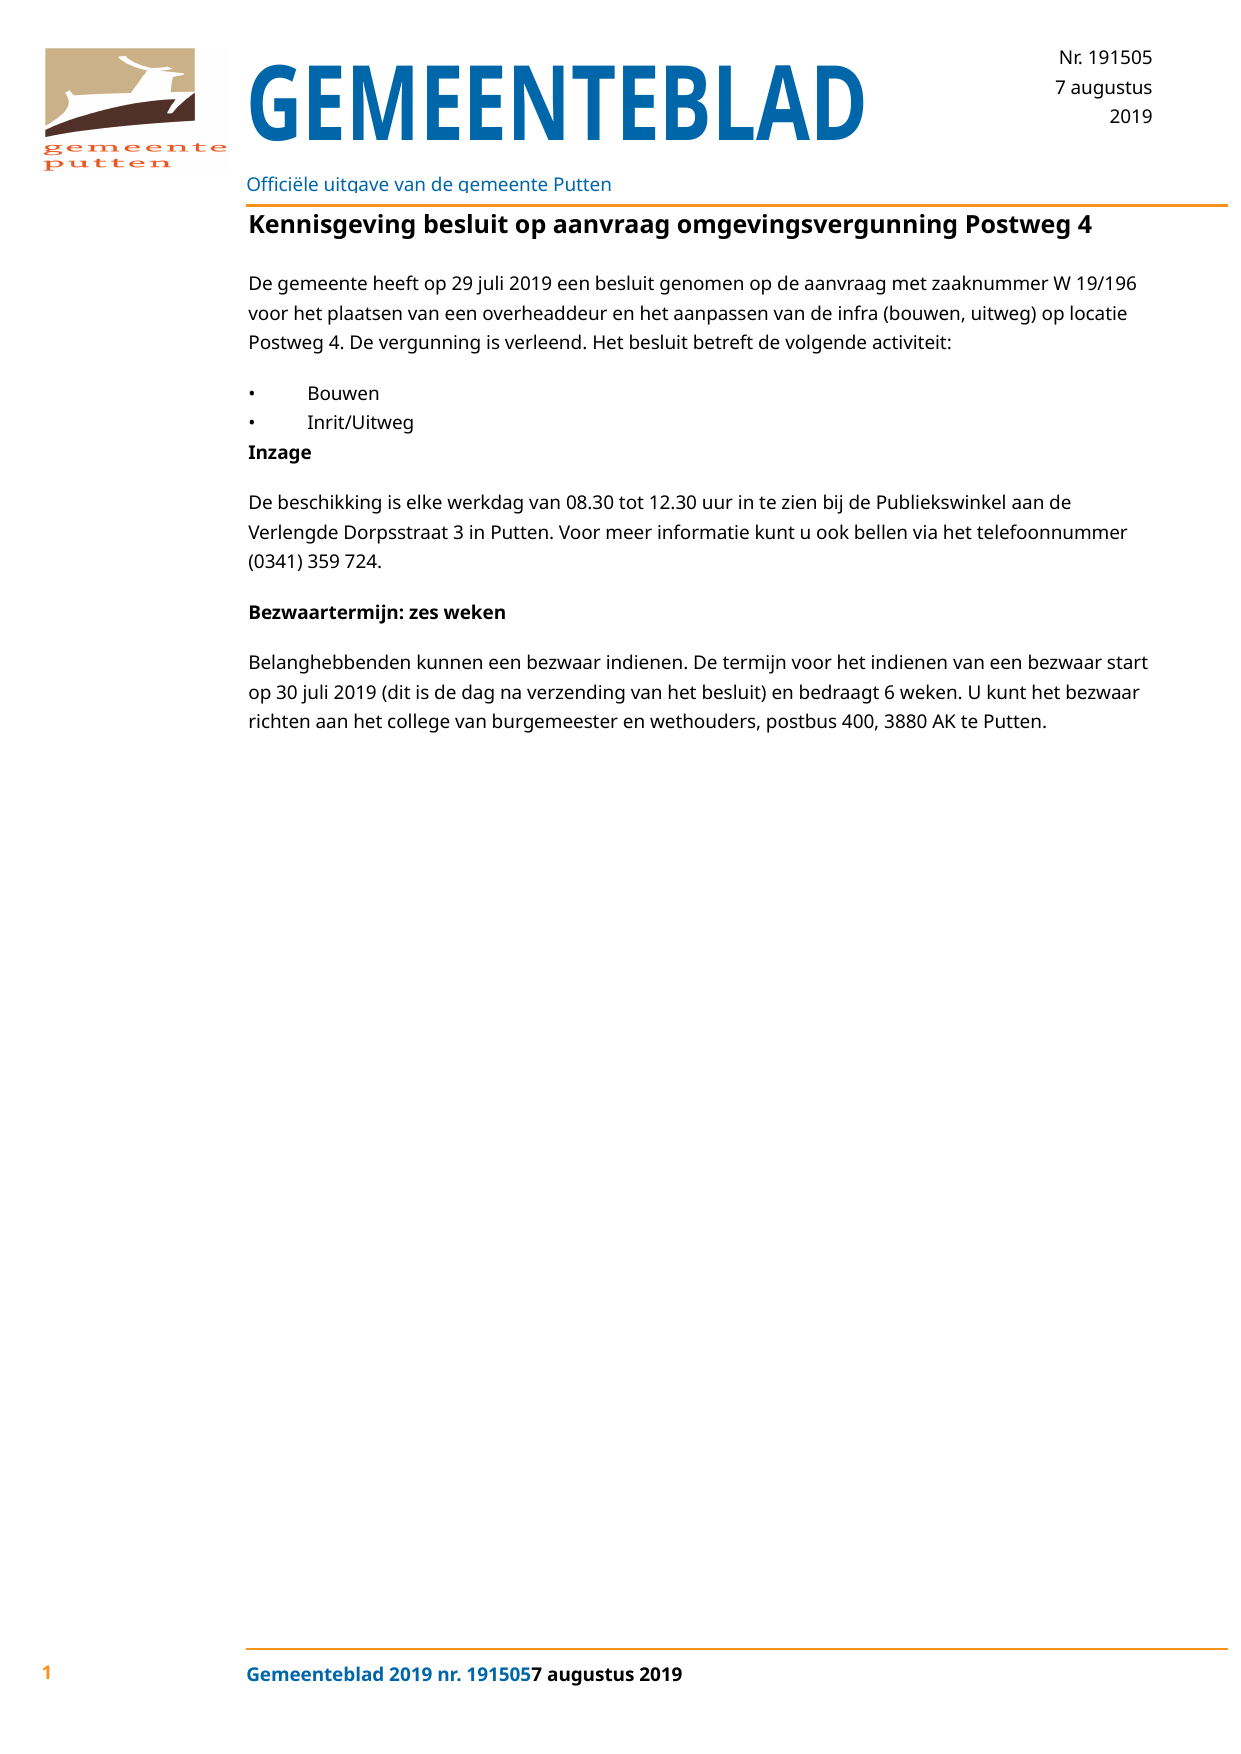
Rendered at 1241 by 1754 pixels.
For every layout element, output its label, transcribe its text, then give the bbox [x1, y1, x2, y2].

text Bezwaartermijn: zes weken [248, 599, 1152, 625]
list Bouwen [248, 380, 1152, 406]
text De beschikking is elke werkdag van 08.30 tot 12.30 uur in te zien bij de Publiekswinkel aan de Verlengde Dorpsstraat 3 in Putten. Voor meer informatie kunt u ook bellen via het telefoonnummer (0341) 359 724. [248, 489, 1152, 574]
picture [41, 47, 231, 172]
text De gemeente heeft op 29 juli 2019 een besluit genomen op de aanvraag met zaaknummer W 19/196 voor het plaatsen van een overheaddeur en het aanpassen van de infra (bouwen, uitweg) op locatie Postweg 4. De vergunning is verleend. Het besluit betreft de volgende activiteit: [248, 270, 1152, 355]
text Belanghebbenden kunnen een bezwaar indienen. De termijn voor het indienen van een bezwaar start op 30 juli 2019 (dit is de dag na verzending van het besluit) en bedraagt 6 weken. U kunt het bezwaar richten aan het college van burgemeester en wethouders, postbus 400, 3880 AK te Putten. [248, 649, 1152, 734]
list Inrit/Uitweg [248, 409, 1152, 435]
text Inzage [248, 439, 1152, 465]
text Kennisgeving besluit op aanvraag omgevingsvergunning Postweg 4 [248, 207, 1152, 241]
